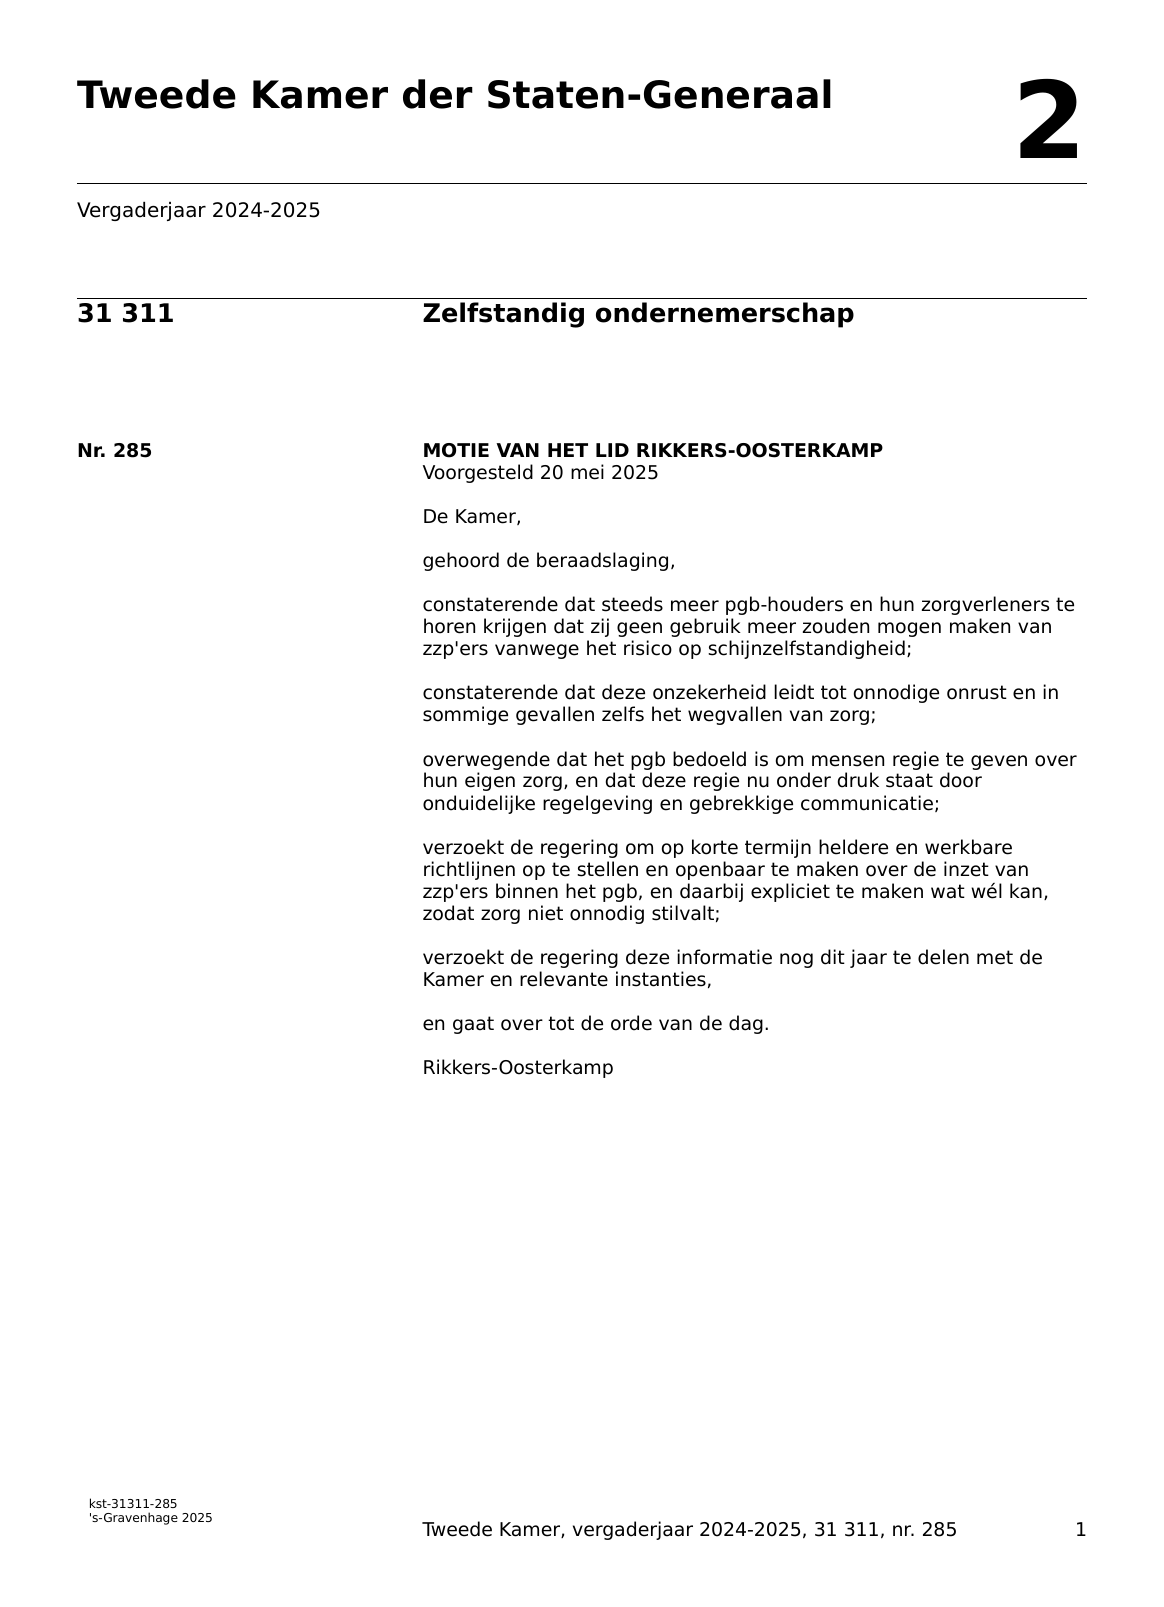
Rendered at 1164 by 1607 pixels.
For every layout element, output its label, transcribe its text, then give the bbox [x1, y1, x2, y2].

text constaterende dat deze onzekerheid leidt tot onnodige onrust en in sommige gevallen zelfs het wegvallen van zorg; [422, 682, 1087, 726]
subtitle 31 311 Zelfstandig ondernemerschap [77, 299, 1087, 329]
text en gaat over tot de orde van de dag. [422, 1013, 1087, 1035]
table_cell Vergaderjaar 2024-2025 [77, 184, 1087, 298]
text De Kamer, [422, 506, 1087, 528]
subtitle Nr. 285 MOTIE VAN HET LID RIKKERS-OOSTERKAMP [77, 440, 1087, 462]
text overwegende dat het pgb bedoeld is om mensen regie te geven over hun eigen zorg, en dat deze regie nu onder druk staat door onduidelijke regelgeving en gebrekkige communicatie; [422, 748, 1087, 814]
text gehoord de beraadslaging, [422, 550, 1087, 572]
text Voorgesteld 20 mei 2025 [422, 462, 1087, 484]
text constaterende dat steeds meer pgb-houders en hun zorgverleners te horen krijgen dat zij geen gebruik meer zouden mogen maken van zzp'ers vanwege het risico op schijnzelfstandigheid; [422, 594, 1087, 660]
table_header 2 [886, 59, 1087, 183]
text Rikkers-Oosterkamp [422, 1057, 1087, 1079]
text verzoekt de regering om op korte termijn heldere en werkbare richtlijnen op te stellen en openbaar te maken over de inzet van zzp'ers binnen het pgb, en daarbij expliciet te maken wat wél kan, zodat zorg niet onnodig stilvalt; [422, 837, 1087, 924]
text kst-31311-285 [88, 1497, 323, 1511]
text verzoekt de regering deze informatie nog dit jaar te delen met de Kamer en relevante instanties, [422, 947, 1087, 991]
text 's-Gravenhage 2025 [88, 1511, 323, 1525]
table_header Tweede Kamer der Staten-Generaal [77, 59, 886, 183]
